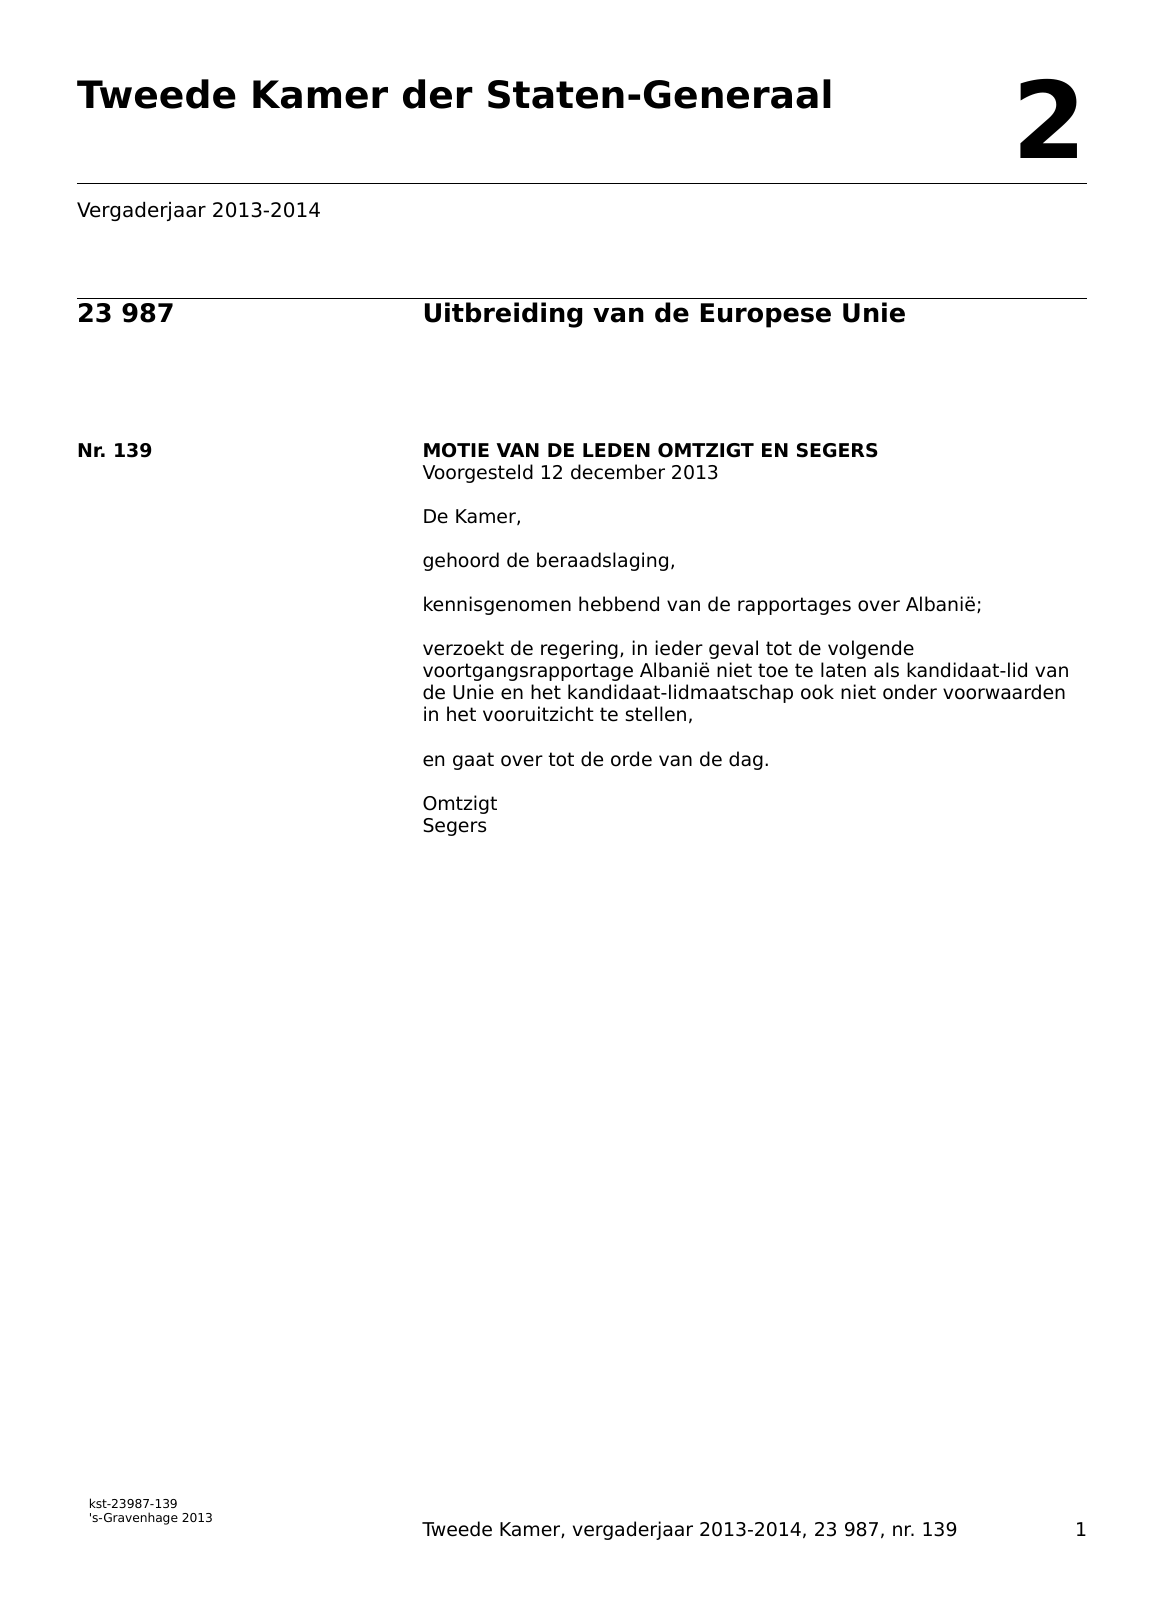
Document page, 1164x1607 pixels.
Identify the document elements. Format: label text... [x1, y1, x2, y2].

text 's-Gravenhage 2013 [88, 1511, 323, 1525]
text gehoord de beraadslaging, [422, 550, 1087, 572]
text Segers [422, 814, 1087, 837]
text De Kamer, [422, 506, 1087, 528]
text Omtzigt [422, 793, 1087, 814]
text en gaat over tot de orde van de dag. [422, 748, 1087, 770]
table_header Tweede Kamer der Staten-Generaal [77, 59, 886, 183]
table_cell Vergaderjaar 2013-2014 [77, 184, 1087, 298]
text Voorgesteld 12 december 2013 [422, 462, 1087, 484]
subtitle 23 987 Uitbreiding van de Europese Unie [77, 299, 1087, 329]
subtitle Nr. 139 MOTIE VAN DE LEDEN OMTZIGT EN SEGERS [77, 440, 1087, 462]
text verzoekt de regering, in ieder geval tot de volgende voortgangsrapportage Albanië niet toe te laten als kandidaat-lid van de Unie en het kandidaat-lidmaatschap ook niet onder voorwaarden in het vooruitzicht te stellen, [422, 638, 1087, 726]
text kst-23987-139 [88, 1497, 323, 1511]
table_header 2 [886, 59, 1087, 183]
text kennisgenomen hebbend van de rapportages over Albanië; [422, 594, 1087, 616]
